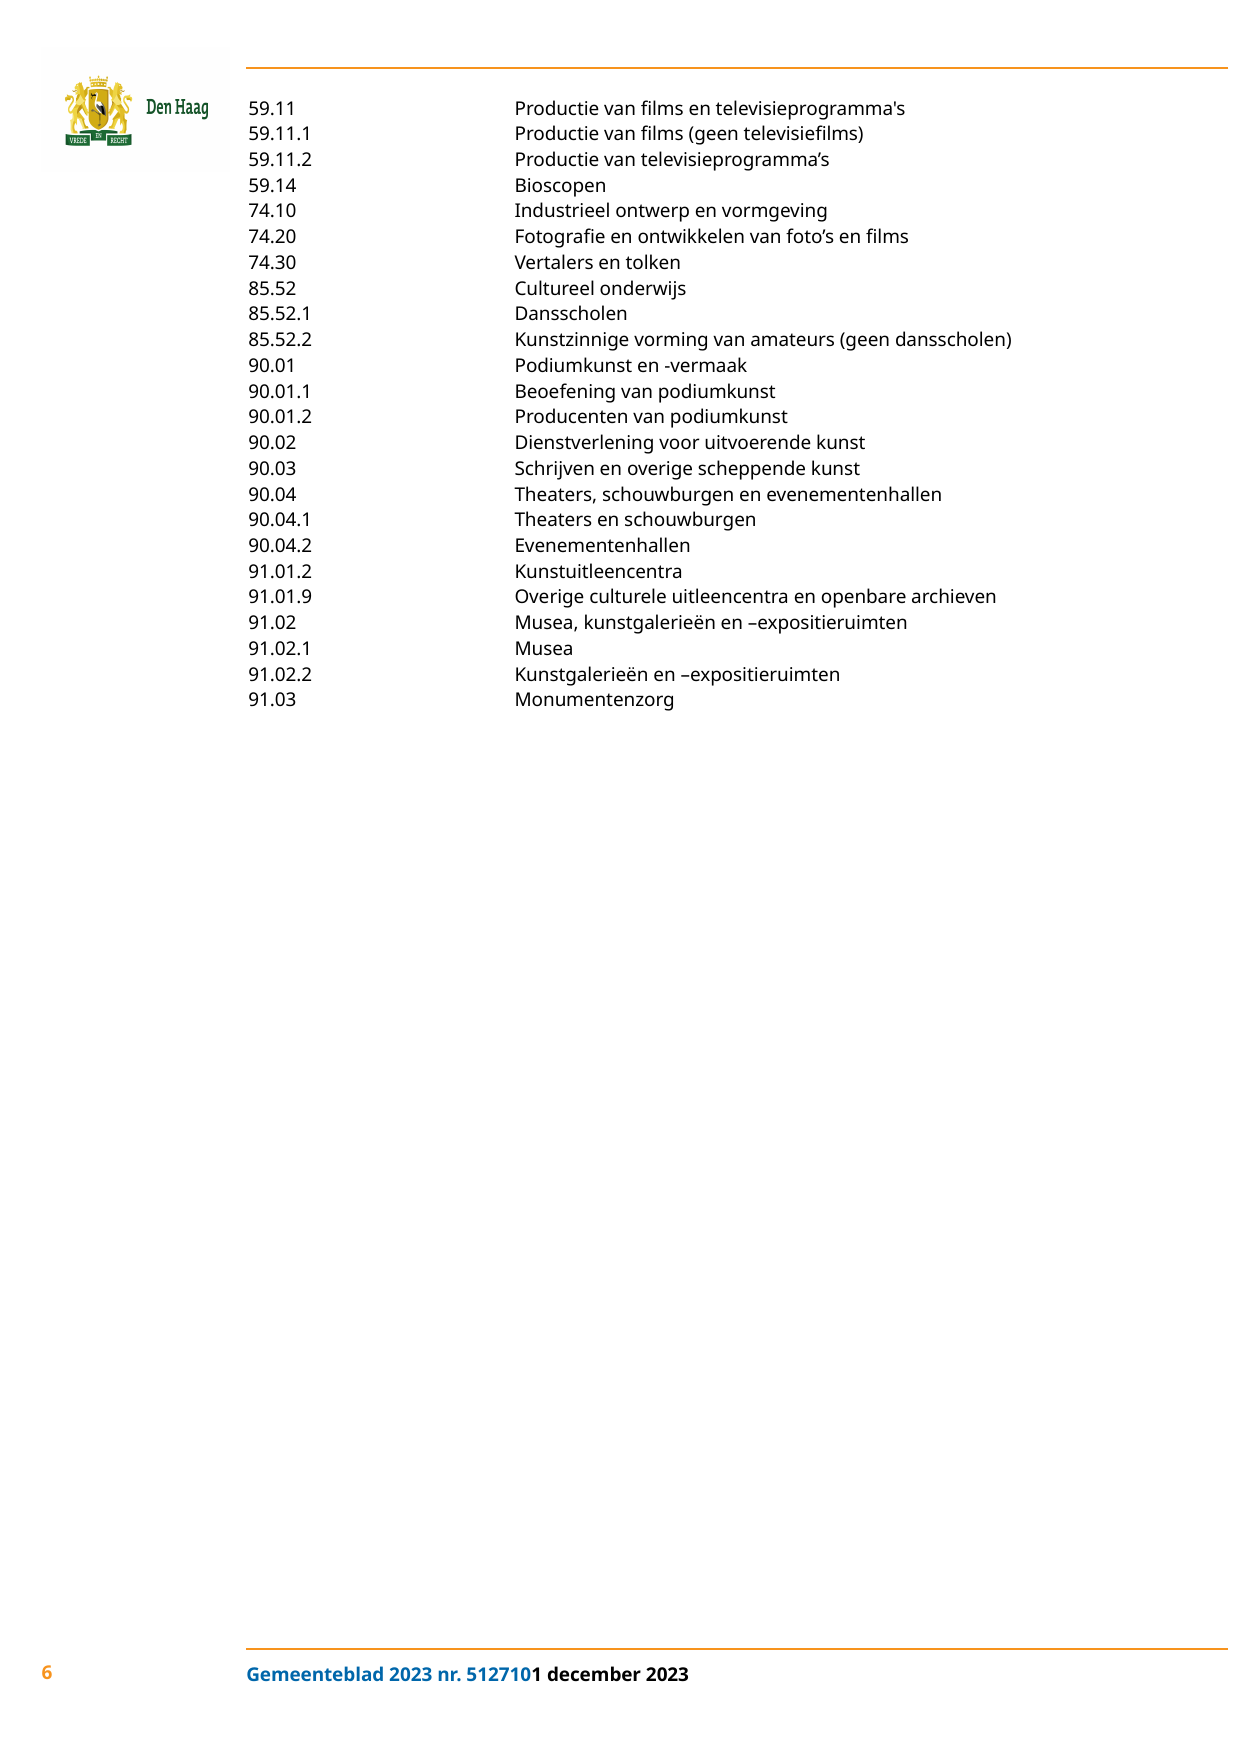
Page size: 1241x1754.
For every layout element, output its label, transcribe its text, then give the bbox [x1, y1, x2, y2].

table_cell Vertalers en tolken [514, 249, 1152, 275]
table_cell Kunstuitleencentra [514, 558, 1152, 584]
table_cell Fotografie en ontwikkelen van foto’s en films [514, 224, 1152, 249]
table_cell 59.11 [248, 95, 514, 121]
table_cell Productie van films (geen televisiefilms) [514, 121, 1152, 146]
table_cell 90.01.2 [248, 404, 514, 429]
table_cell Monumentenzorg [514, 687, 1152, 712]
table_cell Evenementenhallen [514, 532, 1152, 558]
table_cell Productie van televisieprogramma’s [514, 146, 1152, 172]
table_cell Musea [514, 635, 1152, 661]
table_cell Kunstzinnige vorming van amateurs (geen dansscholen) [514, 326, 1152, 352]
table_cell 90.01.1 [248, 378, 514, 403]
table_cell 59.11.1 [248, 121, 514, 146]
table_cell 91.02.1 [248, 635, 514, 661]
table_cell 91.01.9 [248, 584, 514, 609]
table_cell Beoefening van podiumkunst [514, 378, 1152, 403]
table_cell 90.03 [248, 455, 514, 481]
table_cell Dansscholen [514, 301, 1152, 326]
table_cell 85.52.2 [248, 326, 514, 352]
table_cell Theaters en schouwburgen [514, 506, 1152, 532]
table_cell 85.52.1 [248, 301, 514, 326]
table_cell 91.01.2 [248, 558, 514, 584]
table_cell 85.52 [248, 275, 514, 301]
table_cell 90.01 [248, 352, 514, 378]
table_cell Industrieel ontwerp en vormgeving [514, 198, 1152, 223]
table_cell 59.11.2 [248, 146, 514, 172]
picture [41, 47, 231, 172]
table_cell Bioscopen [514, 172, 1152, 198]
table_cell 59.14 [248, 172, 514, 198]
table_cell Producenten van podiumkunst [514, 404, 1152, 429]
table_cell 90.04.2 [248, 532, 514, 558]
table_cell Podiumkunst en -vermaak [514, 352, 1152, 378]
table_cell 90.02 [248, 429, 514, 455]
table_cell 74.20 [248, 224, 514, 249]
table_cell 90.04 [248, 481, 514, 506]
table_cell 90.04.1 [248, 506, 514, 532]
table_cell 91.02.2 [248, 661, 514, 687]
table_cell 91.03 [248, 687, 514, 712]
table_cell Overige culturele uitleencentra en openbare archieven [514, 584, 1152, 609]
table_cell 74.30 [248, 249, 514, 275]
table_cell Dienstverlening voor uitvoerende kunst [514, 429, 1152, 455]
table_cell Kunstgalerieën en –expositieruimten [514, 661, 1152, 687]
table_cell Cultureel onderwijs [514, 275, 1152, 301]
table_cell Theaters, schouwburgen en evenementenhallen [514, 481, 1152, 506]
table_cell Productie van films en televisieprogramma's [514, 95, 1152, 121]
table_cell 74.10 [248, 198, 514, 223]
table_cell Musea, kunstgalerieën en –expositieruimten [514, 609, 1152, 635]
table_cell 91.02 [248, 609, 514, 635]
table_cell Schrijven en overige scheppende kunst [514, 455, 1152, 481]
